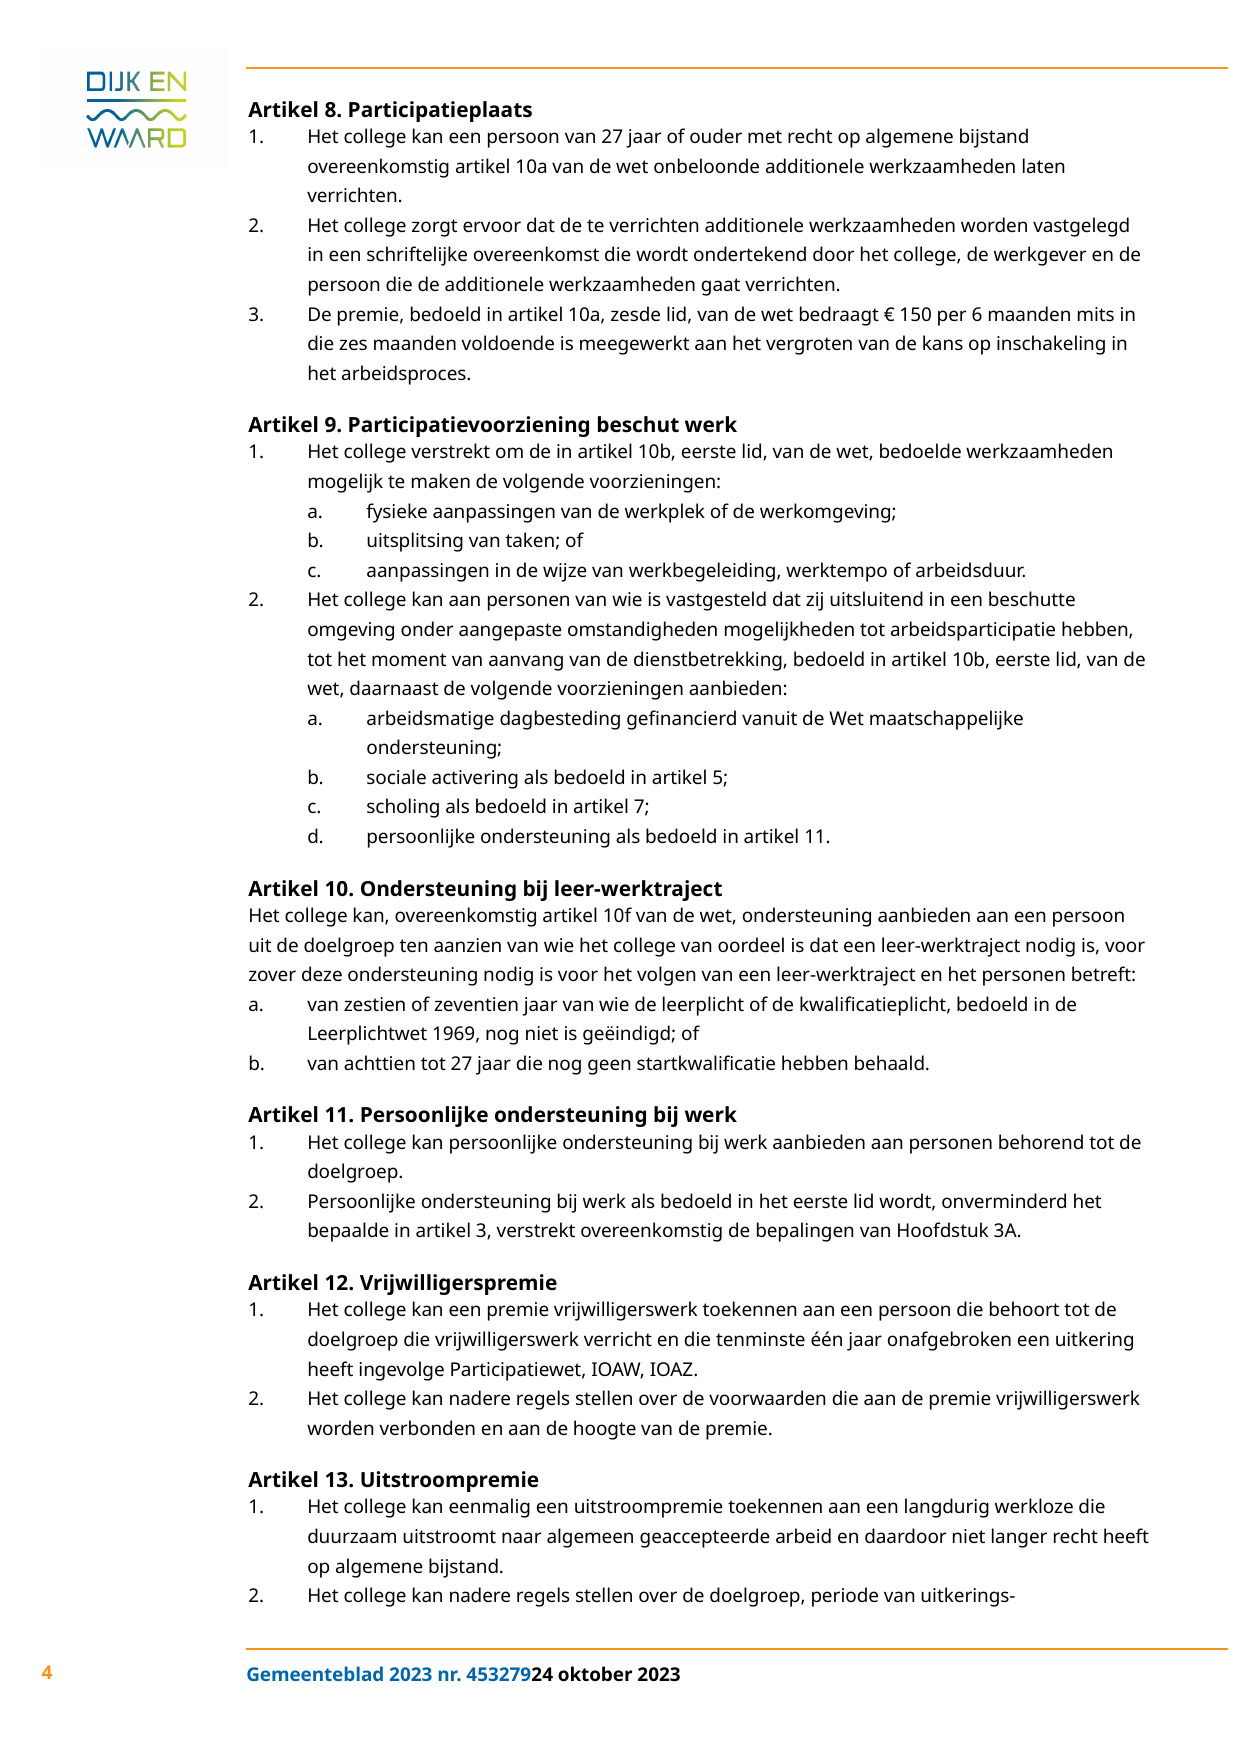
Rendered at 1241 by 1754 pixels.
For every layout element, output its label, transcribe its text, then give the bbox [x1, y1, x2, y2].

list fysieke aanpassingen van de werkplek of de werkomgeving; [307, 498, 1152, 524]
list Het college kan nadere regels stellen over de voorwaarden die aan de premie vrijwilligerswerk worden verbonden en aan de hoogte van de premie. [248, 1385, 1152, 1441]
text Het college kan, overeenkomstig artikel 10f van de wet, ondersteuning aanbieden aan een persoon uit de doelgroep ten aanzien van wie het college van oordeel is dat een leer-werktraject nodig is, voor zover deze ondersteuning nodig is voor het volgen van een leer-werktraject en het personen betreft: [248, 902, 1152, 987]
list uitsplitsing van taken; of [307, 527, 1152, 553]
list Het college verstrekt om de in artikel 10b, eerste lid, van de wet, bedoelde werkzaamheden mogelijk te maken de volgende voorzieningen: [248, 439, 1152, 494]
list Het college kan persoonlijke ondersteuning bij werk aanbieden aan personen behorend tot de doelgroep. [248, 1129, 1152, 1184]
text Artikel 9. Participatievoorziening beschut werk [248, 410, 1152, 439]
list Persoonlijke ondersteuning bij werk als bedoeld in het eerste lid wordt, onverminderd het bepaalde in artikel 3, verstrekt overeenkomstig de bepalingen van Hoofdstuk 3A. [248, 1188, 1152, 1243]
list aanpassingen in de wijze van werkbegeleiding, werktempo of arbeidsduur. [307, 557, 1152, 583]
list Het college zorgt ervoor dat de te verrichten additionele werkzaamheden worden vastgelegd in een schriftelijke overeenkomst die wordt ondertekend door het college, de werkgever en de persoon die de additionele werkzaamheden gaat verrichten. [248, 212, 1152, 297]
list persoonlijke ondersteuning als bedoeld in artikel 11. [307, 823, 1152, 849]
list Het college kan eenmalig een uitstroompremie toekennen aan een langdurig werkloze die duurzaam uitstroomt naar algemeen geaccepteerde arbeid en daardoor niet langer recht heeft op algemene bijstand. [248, 1494, 1152, 1579]
list van zestien of zeventien jaar van wie de leerplicht of de kwalificatieplicht, bedoeld in de Leerplichtwet 1969, nog niet is geëindigd; of [248, 991, 1152, 1046]
list arbeidsmatige dagbesteding gefinancierd vanuit de Wet maatschappelijke ondersteuning; [307, 705, 1152, 760]
list Het college kan nadere regels stellen over de doelgroep, periode van uitkerings- [248, 1582, 1152, 1608]
list Het college kan aan personen van wie is vastgesteld dat zij uitsluitend in een beschutte omgeving onder aangepaste omstandigheden mogelijkheden tot arbeidsparticipatie hebben, tot het moment van aanvang van de dienstbetrekking, bedoeld in artikel 10b, eerste lid, van de wet, daarnaast de volgende voorzieningen aanbieden: [248, 587, 1152, 701]
list Het college kan een premie vrijwilligerswerk toekennen aan een persoon die behoort tot de doelgroep die vrijwilligerswerk verricht en die tenminste één jaar onafgebroken een uitkering heeft ingevolge Participatiewet, IOAW, IOAZ. [248, 1297, 1152, 1381]
list sociale activering als bedoeld in artikel 5; [307, 764, 1152, 790]
list De premie, bedoeld in artikel 10a, zesde lid, van de wet bedraagt € 150 per 6 maanden mits in die zes maanden voldoende is meegewerkt aan het vergroten van de kans op inschakeling in het arbeidsproces. [248, 301, 1152, 386]
list scholing als bedoeld in artikel 7; [307, 794, 1152, 819]
list van achttien tot 27 jaar die nog geen startkwalificatie hebben behaald. [248, 1050, 1152, 1076]
text Artikel 13. Uitstroompremie [248, 1465, 1152, 1494]
text Artikel 8. Participatieplaats [248, 95, 1152, 123]
text Artikel 10. Ondersteuning bij leer-werktraject [248, 874, 1152, 902]
text Artikel 12. Vrijwilligerspremie [248, 1268, 1152, 1297]
list Het college kan een persoon van 27 jaar of ouder met recht op algemene bijstand overeenkomstig artikel 10a van de wet onbeloonde additionele werkzaamheden laten verrichten. [248, 123, 1152, 208]
picture [41, 47, 231, 172]
text Artikel 11. Persoonlijke ondersteuning bij werk [248, 1101, 1152, 1129]
